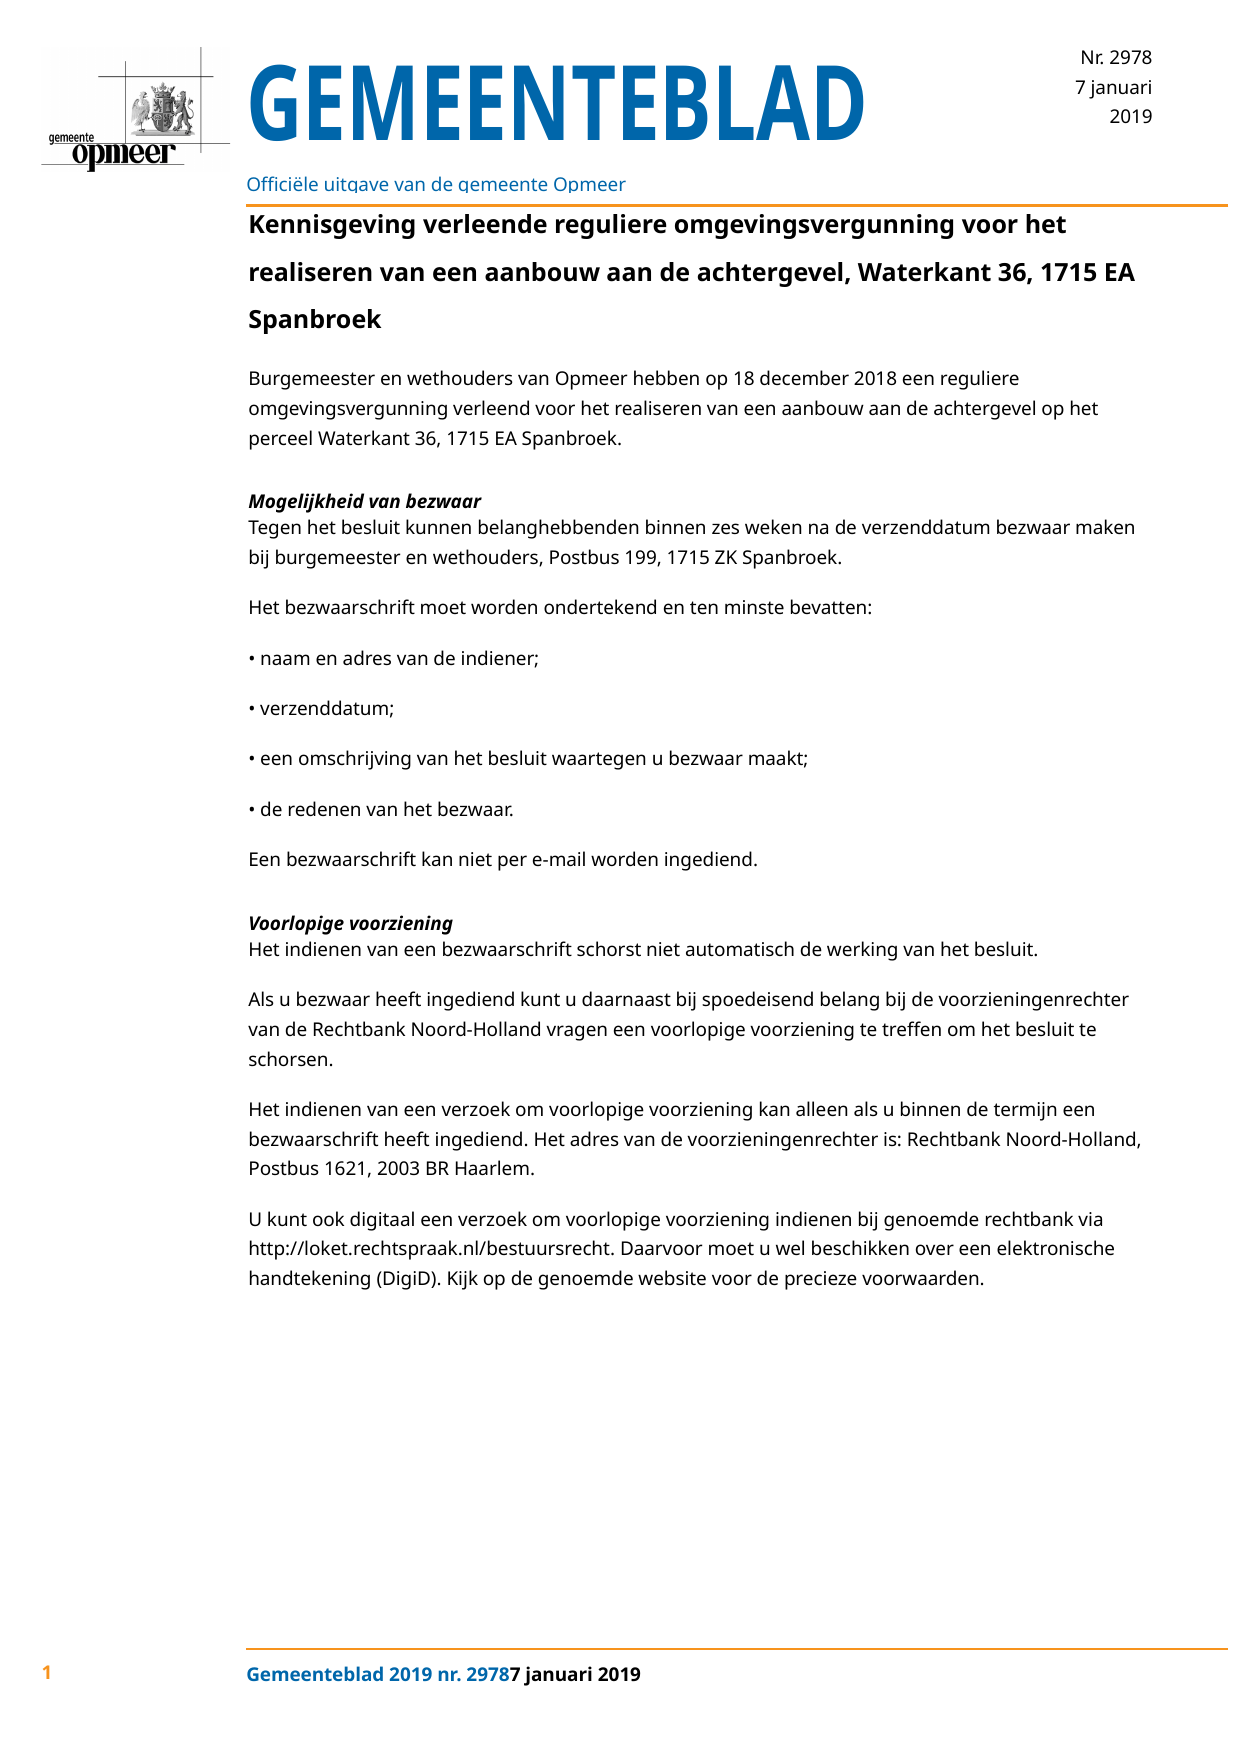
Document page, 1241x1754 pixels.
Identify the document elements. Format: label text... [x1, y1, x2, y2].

text Het indienen van een bezwaarschrift schorst niet automatisch de werking van het besluit. [248, 936, 1152, 962]
text Kennisgeving verleende reguliere omgevingsvergunning voor het realiseren van een aanbouw aan de achtergevel, Waterkant 36, 1715 EA Spanbroek [248, 207, 1152, 336]
text Als u bezwaar heeft ingediend kunt u daarnaast bij spoedeisend belang bij de voorzieningenrechter van de Rechtbank Noord-Holland vragen een voorlopige voorziening te treffen om het besluit te schorsen. [248, 987, 1152, 1071]
text Een bezwaarschrift kan niet per e-mail worden ingediend. [248, 846, 1152, 872]
text • verzenddatum; [248, 695, 1152, 721]
text Mogelijkheid van bezwaar [248, 489, 1152, 514]
text Tegen het besluit kunnen belanghebbenden binnen zes weken na de verzenddatum bezwaar maken bij burgemeester en wethouders, Postbus 199, 1715 ZK Spanbroek. [248, 514, 1152, 570]
text • de redenen van het bezwaar. [248, 796, 1152, 822]
text Voorlopige voorziening [248, 910, 1152, 936]
text Het indienen van een verzoek om voorlopige voorziening kan alleen als u binnen de termijn een bezwaarschrift heeft ingediend. Het adres van de voorzieningenrechter is: Rechtbank Noord-Holland, Postbus 1621, 2003 BR Haarlem. [248, 1096, 1152, 1181]
text Burgemeester en wethouders van Opmeer hebben op 18 december 2018 een reguliere omgevingsvergunning verleend voor het realiseren van een aanbouw aan de achtergevel op het perceel Waterkant 36, 1715 EA Spanbroek. [248, 366, 1152, 450]
text Het bezwaarschrift moet worden ondertekend en ten minste bevatten: [248, 594, 1152, 620]
text • een omschrijving van het besluit waartegen u bezwaar maakt; [248, 746, 1152, 771]
text U kunt ook digitaal een verzoek om voorlopige voorziening indienen bij genoemde rechtbank via http://loket.rechtspraak.nl/bestuursrecht. Daarvoor moet u wel beschikken over een elektronische handtekening (DigiD). Kijk op de genoemde website voor de precieze voorwaarden. [248, 1206, 1152, 1291]
text • naam en adres van de indiener; [248, 645, 1152, 671]
picture [41, 47, 231, 172]
